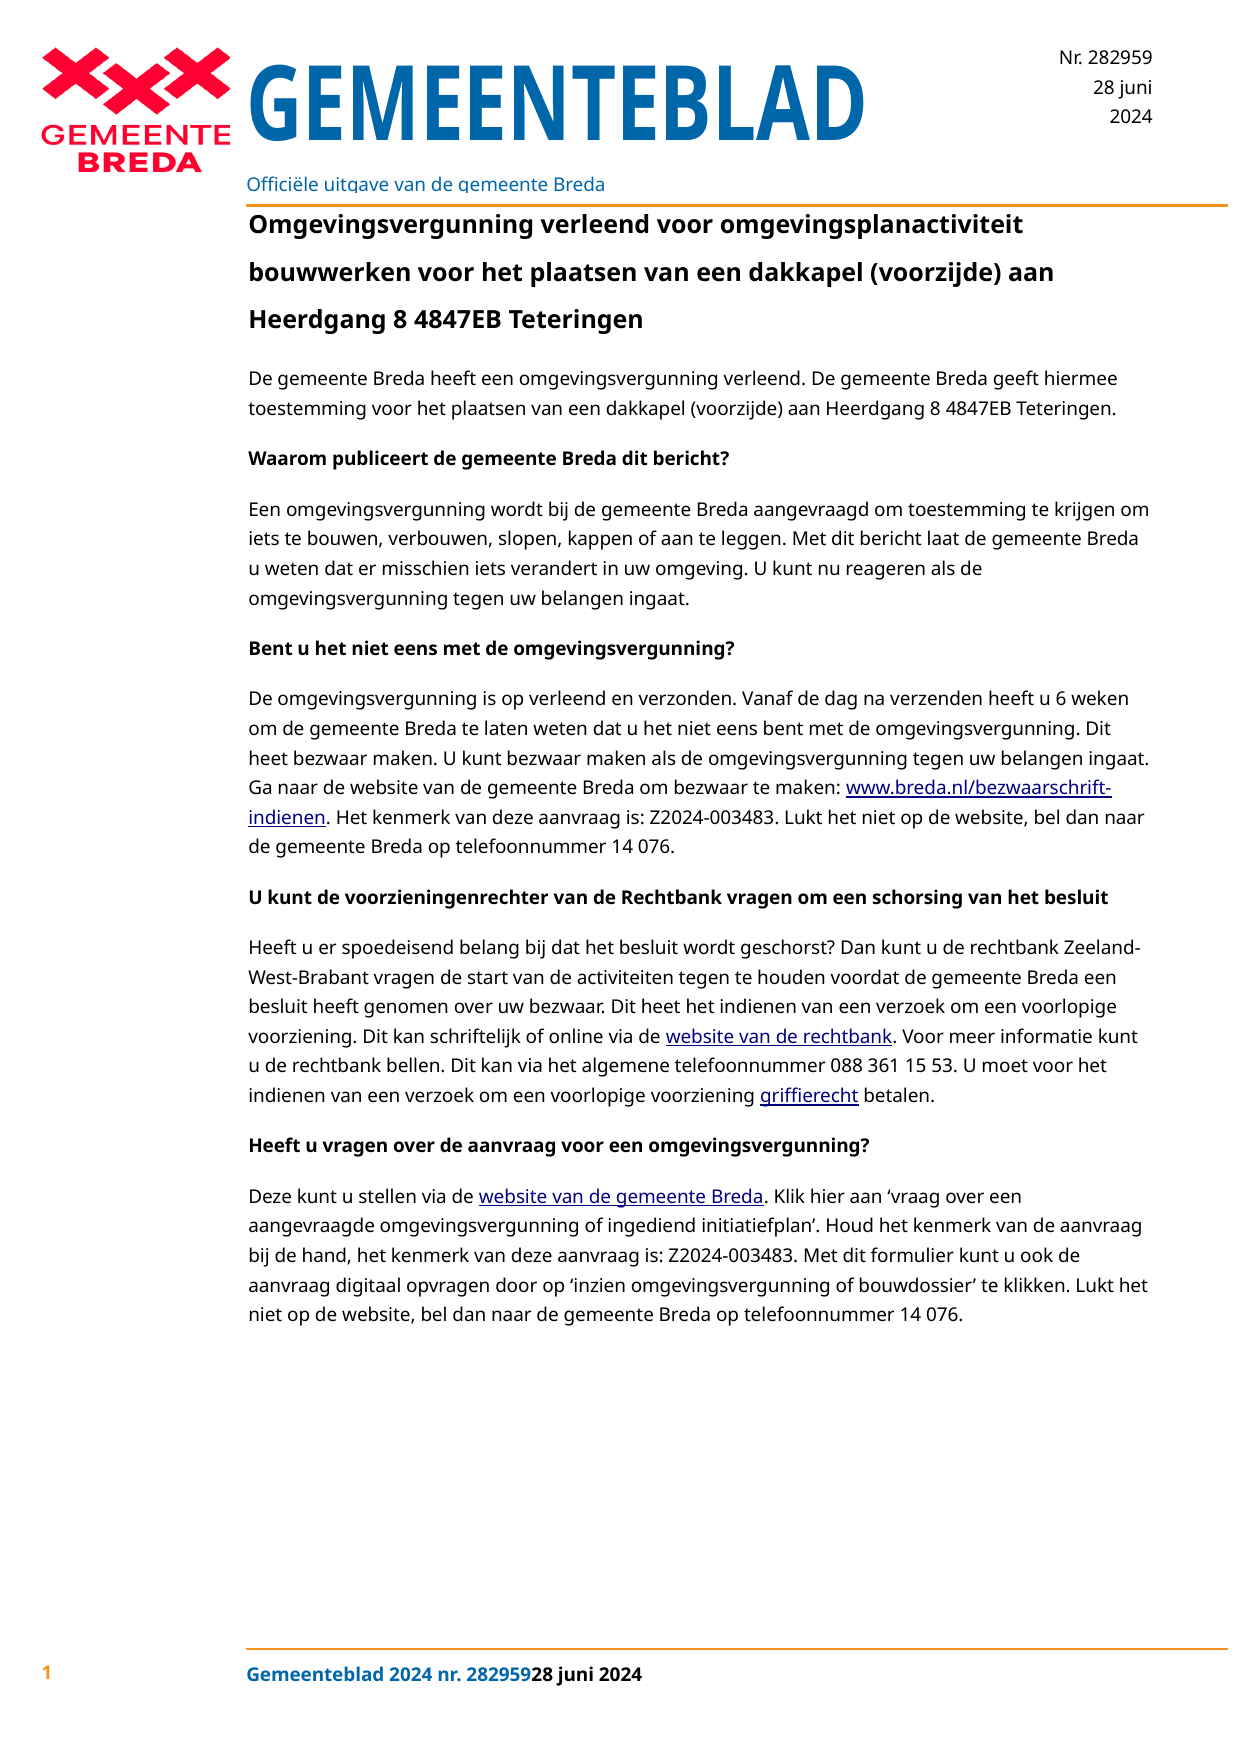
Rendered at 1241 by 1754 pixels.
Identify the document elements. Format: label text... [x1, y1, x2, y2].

text U kunt de voorzieningenrechter van de Rechtbank vragen om een schorsing van het besluit [248, 884, 1152, 909]
text Een omgevingsvergunning wordt bij de gemeente Breda aangevraagd om toestemming te krijgen om iets te bouwen, verbouwen, slopen, kappen of aan te leggen. Met dit bericht laat de gemeente Breda u weten dat er misschien iets verandert in uw omgeving. U kunt nu reageren als de omgevingsvergunning tegen uw belangen ingaat. [248, 496, 1152, 610]
text Waarom publiceert de gemeente Breda dit bericht? [248, 446, 1152, 471]
text Bent u het niet eens met de omgevingsvergunning? [248, 635, 1152, 661]
text Heeft u er spoedeisend belang bij dat het besluit wordt geschorst? Dan kunt u de rechtbank Zeeland-West-Brabant vragen de start van de activiteiten tegen te houden voordat de gemeente Breda een besluit heeft genomen over uw bezwaar. Dit heet het indienen van een verzoek om een voorlopige voorziening. Dit kan schriftelijk of online via de website van de rechtbank. Voor meer informatie kunt u de rechtbank bellen. Dit kan via het algemene telefoonnummer 088 361 15 53. U moet voor het indienen van een verzoek om een voorlopige voorziening griffierecht betalen. [248, 934, 1152, 1108]
text De gemeente Breda heeft een omgevingsvergunning verleend. De gemeente Breda geeft hiermee toestemming voor het plaatsen van een dakkapel (voorzijde) aan Heerdgang 8 4847EB Teteringen. [248, 366, 1152, 421]
text Deze kunt u stellen via de website van de gemeente Breda. Klik hier aan ‘vraag over een aangevraagde omgevingsvergunning of ingediend initiatiefplan’. Houd het kenmerk van de aanvraag bij de hand, het kenmerk van deze aanvraag is: Z2024-003483. Met dit formulier kunt u ook de aanvraag digitaal opvragen door op ‘inzien omgevingsvergunning of bouwdossier’ te klikken. Lukt het niet op de website, bel dan naar de gemeente Breda op telefoonnummer 14 076. [248, 1183, 1152, 1327]
text De omgevingsvergunning is op verleend en verzonden. Vanaf de dag na verzenden heeft u 6 weken om de gemeente Breda te laten weten dat u het niet eens bent met de omgevingsvergunning. Dit heet bezwaar maken. U kunt bezwaar maken als de omgevingsvergunning tegen uw belangen ingaat. Ga naar de website van de gemeente Breda om bezwaar te maken: www.breda.nl/bezwaarschrift-indienen. Het kenmerk van deze aanvraag is: Z2024-003483. Lukt het niet op de website, bel dan naar de gemeente Breda op telefoonnummer 14 076. [248, 686, 1152, 859]
picture [41, 47, 231, 172]
text Heeft u vragen over de aanvraag voor een omgevingsvergunning? [248, 1133, 1152, 1158]
text Omgevingsvergunning verleend voor omgevingsplanactiviteit bouwwerken voor het plaatsen van een dakkapel (voorzijde) aan Heerdgang 8 4847EB Teteringen [248, 207, 1152, 336]
